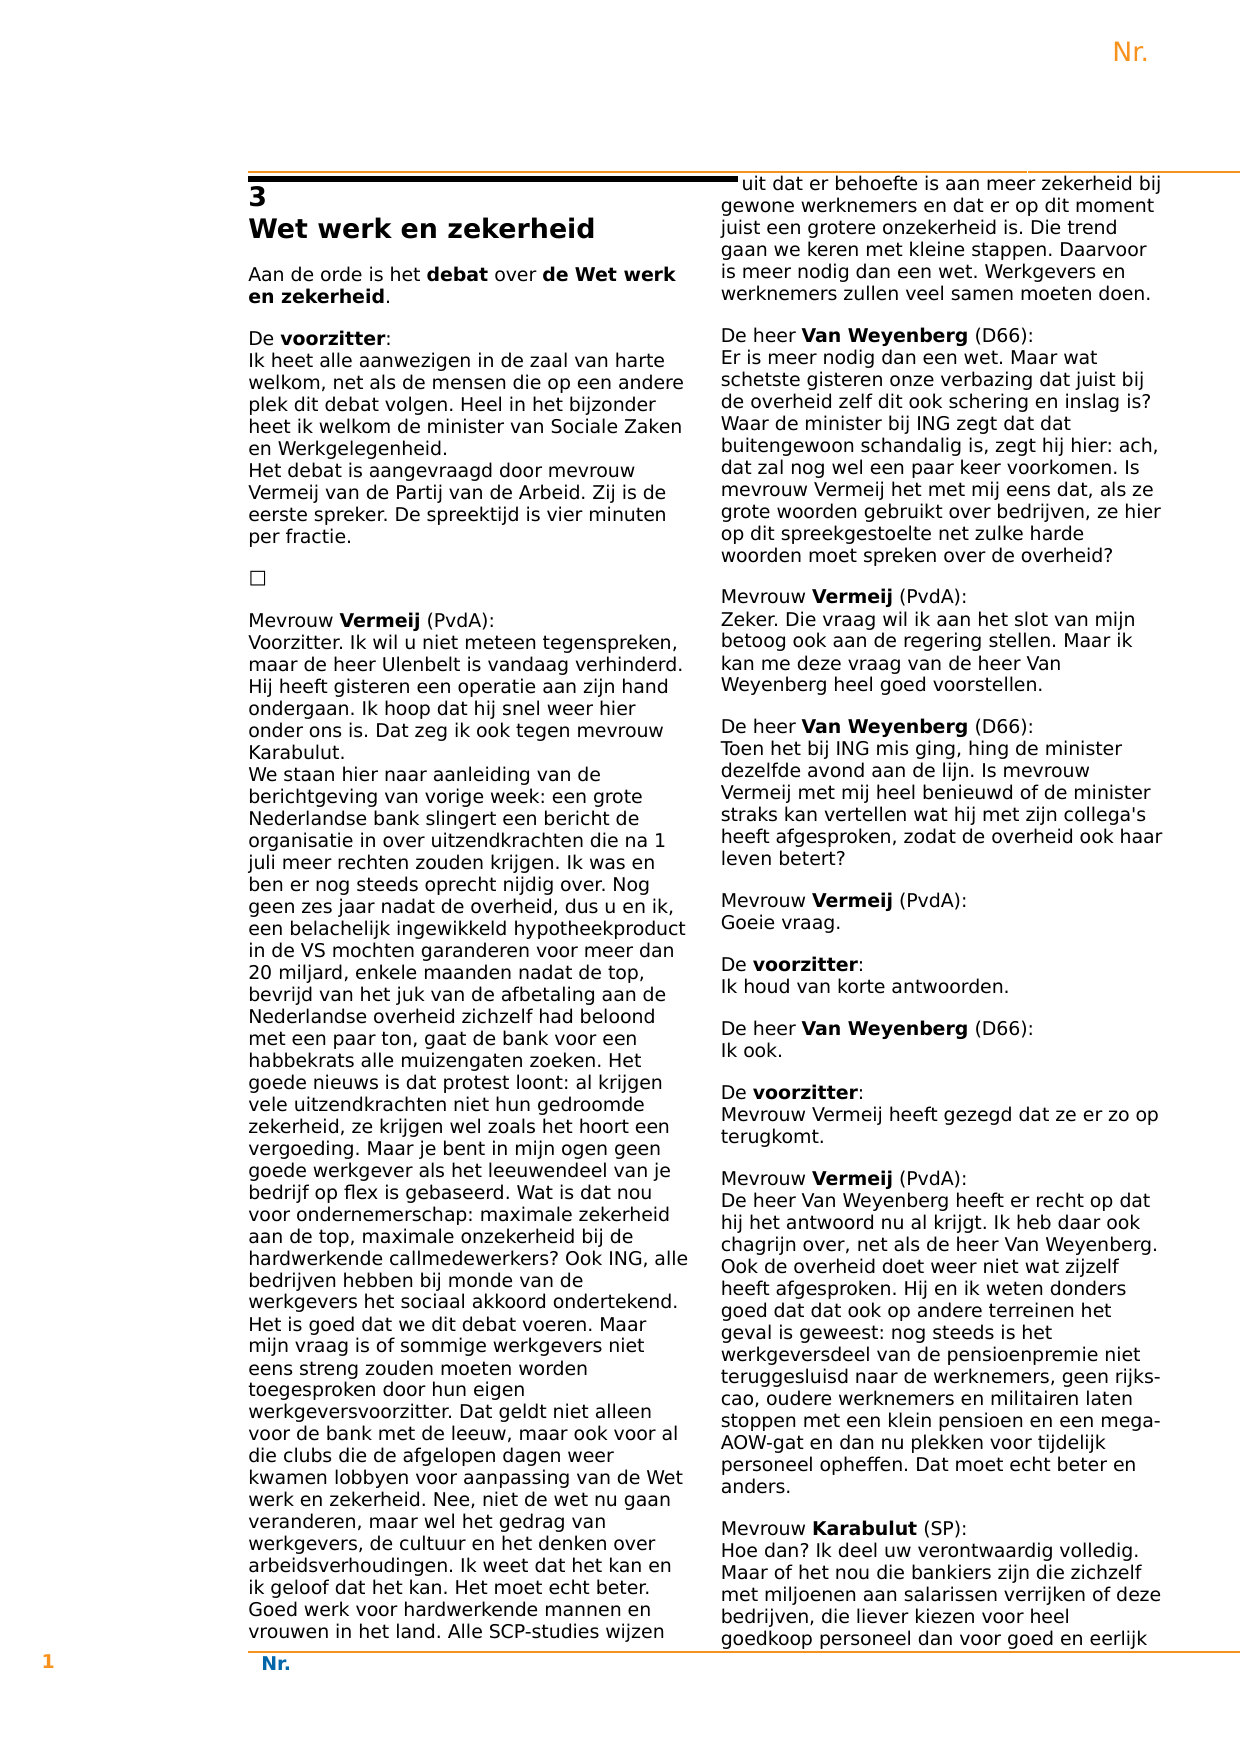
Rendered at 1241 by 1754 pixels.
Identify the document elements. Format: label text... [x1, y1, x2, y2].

text Zeker. Die vraag wil ik aan het slot van mijn betoog ook aan de regering stellen. Maar ik kan me deze vraag van de heer Van Weyenberg heel goed voorstellen. [721, 608, 1163, 696]
text Hoe dan? Ik deel uw verontwaardig volledig. Maar of het nou die bankiers zijn die zichzelf met miljoenen aan salarissen verrijken of deze bedrijven, die liever kiezen voor heel goedkoop personeel dan voor goed en eerlijk [721, 1540, 1163, 1649]
text Toen het bij ING mis ging, hing de minister dezelfde avond aan de lijn. Is mevrouw Vermeij met mij heel benieuwd of de minister straks kan vertellen wat hij met zijn collega's heeft afgesproken, zodat de overheid ook haar leven betert? [721, 738, 1163, 870]
text Er is meer nodig dan een wet. Maar wat schetste gisteren onze verbazing dat juist bij de overheid zelf dit ook schering en inslag is? Waar de minister bij ING zegt dat dat buitengewoon schandalig is, zegt hij hier: ach, dat zal nog wel een paar keer voorkomen. Is mevrouw Vermeij het met mij eens dat, als ze grote woorden gebruikt over bedrijven, ze hier op dit spreekgestoelte net zulke harde woorden moet spreken over de overheid? [721, 347, 1163, 566]
text De heer Van Weyenberg (D66): [721, 716, 1163, 738]
text De voorzitter: [721, 1082, 1163, 1104]
text Ik ook. [721, 1040, 1163, 1062]
text Mevrouw Vermeij (PvdA): [721, 586, 1163, 608]
text uit dat er behoefte is aan meer zekerheid bij gewone werknemers en dat er op dit moment juist een grotere onzekerheid is. Die trend gaan we keren met kleine stappen. Daarvoor is meer nodig dan een wet. Werkgevers en werknemers zullen veel samen moeten doen. [721, 173, 1163, 305]
text Voorzitter. Ik wil u niet meteen tegenspreken, maar de heer Ulenbelt is vandaag verhinderd. Hij heeft gisteren een operatie aan zijn hand ondergaan. Ik hoop dat hij snel weer hier onder ons is. Dat zeg ik ook tegen mevrouw Karabulut. [248, 632, 691, 764]
text Mevrouw Vermeij (PvdA): [721, 1168, 1163, 1190]
text ⬜ [248, 568, 691, 590]
text Ik houd van korte antwoorden. [721, 976, 1163, 998]
title 3 Wet werk en zekerheid [248, 182, 691, 244]
text Mevrouw Vermeij (PvdA): [248, 610, 691, 632]
text Mevrouw Karabulut (SP): [721, 1518, 1163, 1540]
text Ik heet alle aanwezigen in de zaal van harte welkom, net als de mensen die op een andere plek dit debat volgen. Heel in het bijzonder heet ik welkom de minister van Sociale Zaken en Werkgelegenheid. [248, 350, 691, 460]
text Het debat is aangevraagd door mevrouw Vermeij van de Partij van de Arbeid. Zij is de eerste spreker. De spreektijd is vier minuten per fractie. [248, 460, 691, 548]
text Goeie vraag. [721, 912, 1163, 934]
text De voorzitter: [248, 328, 691, 350]
text De heer Van Weyenberg (D66): [721, 1018, 1163, 1040]
text Het is goed dat we dit debat voeren. Maar mijn vraag is of sommige werkgevers niet eens streng zouden moeten worden toegesproken door hun eigen werkgeversvoorzitter. Dat geldt niet alleen voor de bank met de leeuw, maar ook voor al die clubs die de afgelopen dagen weer kwamen lobbyen voor aanpassing van de Wet werk en zekerheid. Nee, niet de wet nu gaan veranderen, maar wel het gedrag van werkgevers, de cultuur en het denken over arbeidsverhoudingen. Ik weet dat het kan en ik geloof dat het kan. Het moet echt beter. Goed werk voor hardwerkende mannen en vrouwen in het land. Alle SCP-studies wijzen [248, 1313, 691, 1643]
text De heer Van Weyenberg (D66): [721, 325, 1163, 347]
text Aan de orde is het debat over de Wet werk en zekerheid. [248, 264, 691, 308]
text Mevrouw Vermeij (PvdA): [721, 890, 1163, 912]
text De heer Van Weyenberg heeft er recht op dat hij het antwoord nu al krijgt. Ik heb daar ook chagrijn over, net als de heer Van Weyenberg. Ook de overheid doet weer niet wat zijzelf heeft afgesproken. Hij en ik weten donders goed dat dat ook op andere terreinen het geval is geweest: nog steeds is het werkgeversdeel van de pensioenpremie niet teruggesluisd naar de werknemers, geen rijks-cao, oudere werknemers en militairen laten stoppen met een klein pensioen en een mega-AOW-gat en dan nu plekken voor tijdelijk personeel opheffen. Dat moet echt beter en anders. [721, 1190, 1163, 1498]
text We staan hier naar aanleiding van de berichtgeving van vorige week: een grote Nederlandse bank slingert een bericht de organisatie in over uitzendkrachten die na 1 juli meer rechten zouden krijgen. Ik was en ben er nog steeds oprecht nijdig over. Nog geen zes jaar nadat de overheid, dus u en ik, een belachelijk ingewikkeld hypotheekproduct in de VS mochten garanderen voor meer dan 20 miljard, enkele maanden nadat de top, bevrijd van het juk van de afbetaling aan de Nederlandse overheid zichzelf had beloond met een paar ton, gaat de bank voor een habbekrats alle muizengaten zoeken. Het goede nieuws is dat protest loont: al krijgen vele uitzendkrachten niet hun gedroomde zekerheid, ze krijgen wel zoals het hoort een vergoeding. Maar je bent in mijn ogen geen goede werkgever als het leeuwendeel van je bedrijf op flex is gebaseerd. Wat is dat nou voor ondernemerschap: maximale zekerheid aan de top, maximale onzekerheid bij de hardwerkende callmedewerkers? Ook ING, alle bedrijven hebben bij monde van de werkgevers het sociaal akkoord ondertekend. [248, 764, 691, 1313]
text De voorzitter: [721, 954, 1163, 976]
text Mevrouw Vermeij heeft gezegd dat ze er zo op terugkomt. [721, 1104, 1163, 1148]
